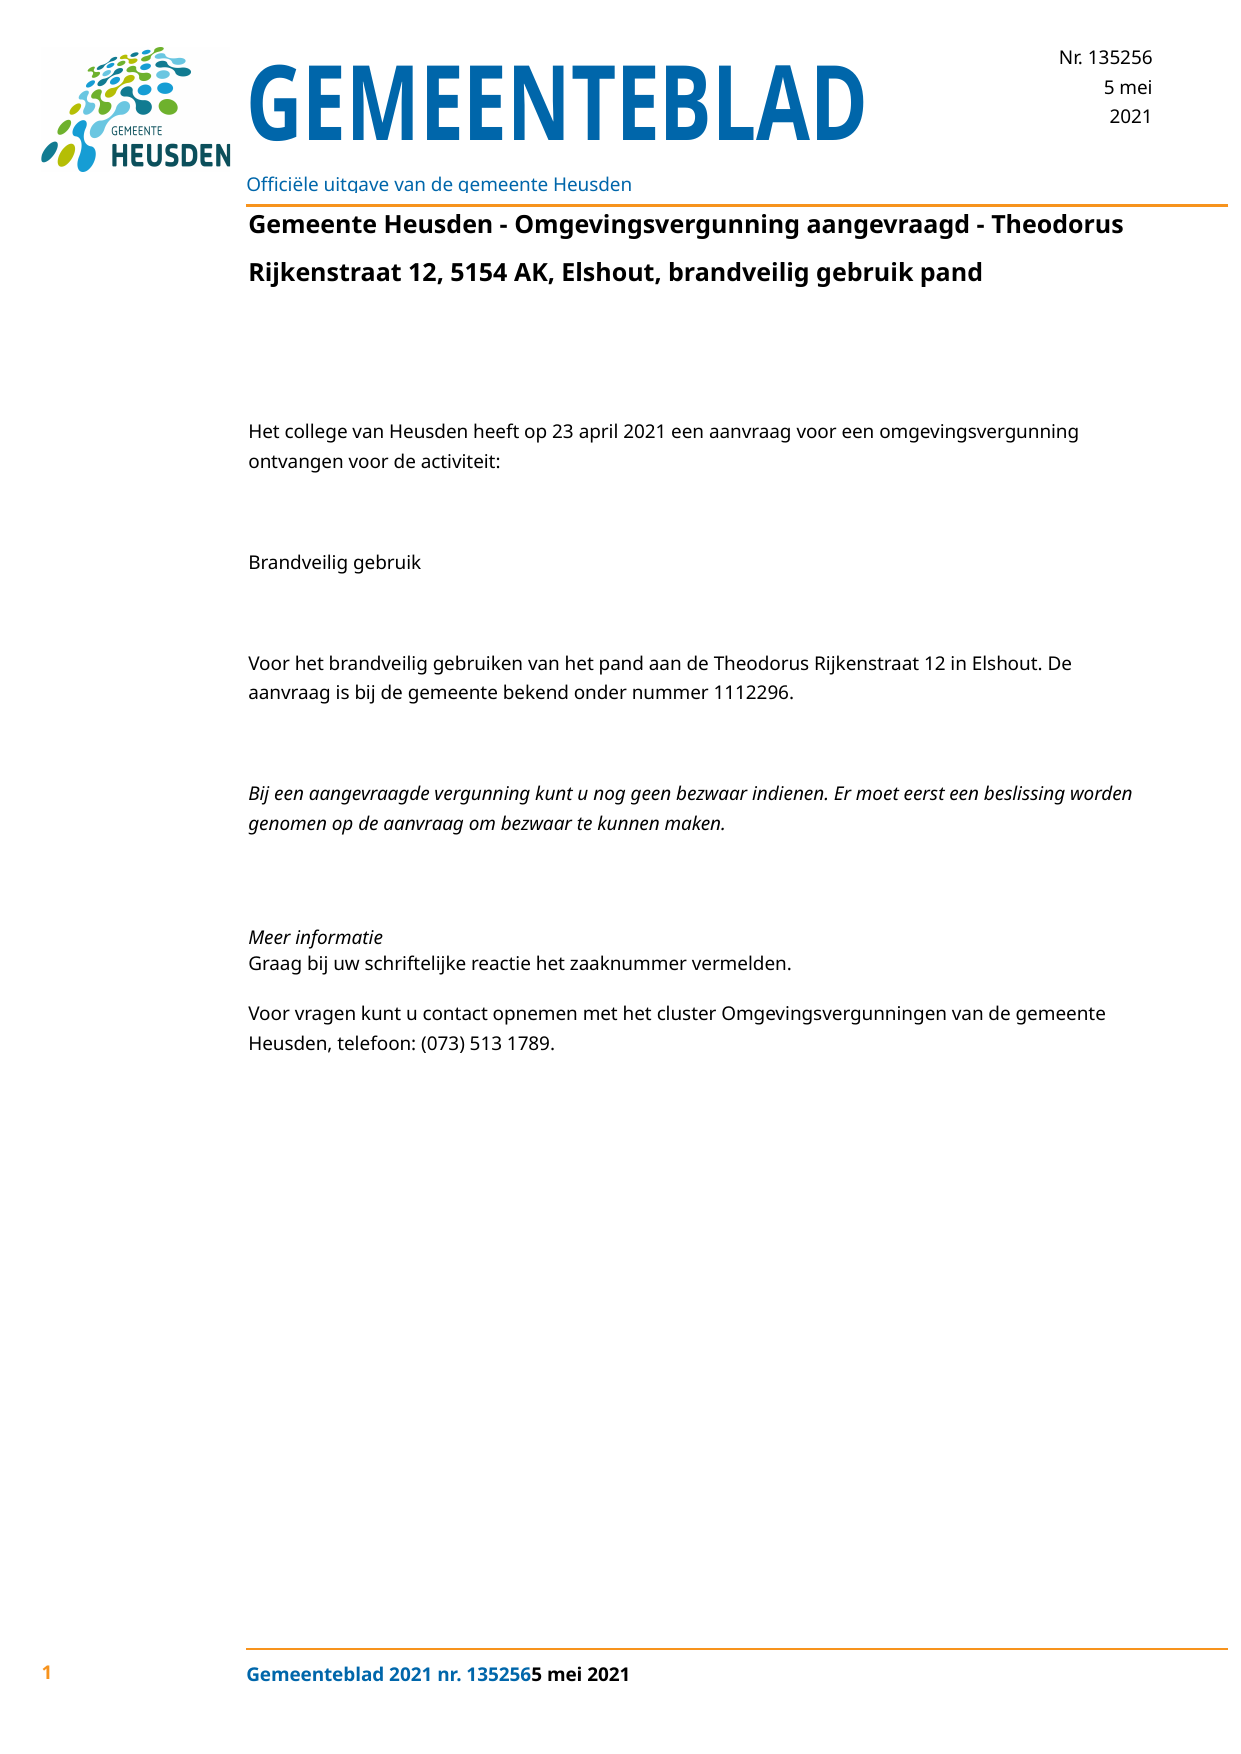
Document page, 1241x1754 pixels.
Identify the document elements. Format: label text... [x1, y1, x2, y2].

text Gemeente Heusden - Omgevingsvergunning aangevraagd - Theodorus Rijkenstraat 12, 5154 AK, Elshout, brandveilig gebruik pand [248, 207, 1152, 288]
text Voor het brandveilig gebruiken van het pand aan de Theodorus Rijkenstraat 12 in Elshout. De aanvraag is bij de gemeente bekend onder nummer 1112296. [248, 650, 1152, 705]
picture [41, 47, 231, 172]
text Het college van Heusden heeft op 23 april 2021 een aanvraag voor een omgevingsvergunning ontvangen voor de activiteit: [248, 419, 1152, 474]
text Voor vragen kunt u contact opnemen met het cluster Omgevingsvergunningen van de gemeente Heusden, telefoon: (073) 513 1789. [248, 1001, 1152, 1056]
text Brandveilig gebruik [248, 549, 1152, 575]
text Meer informatie [248, 924, 1152, 950]
text Bij een aangevraagde vergunning kunt u nog geen bezwaar indienen. Er moet eerst een beslissing worden genomen op de aanvraag om bezwaar te kunnen maken. [248, 780, 1152, 836]
text Graag bij uw schriftelijke reactie het zaaknummer vermelden. [248, 950, 1152, 976]
